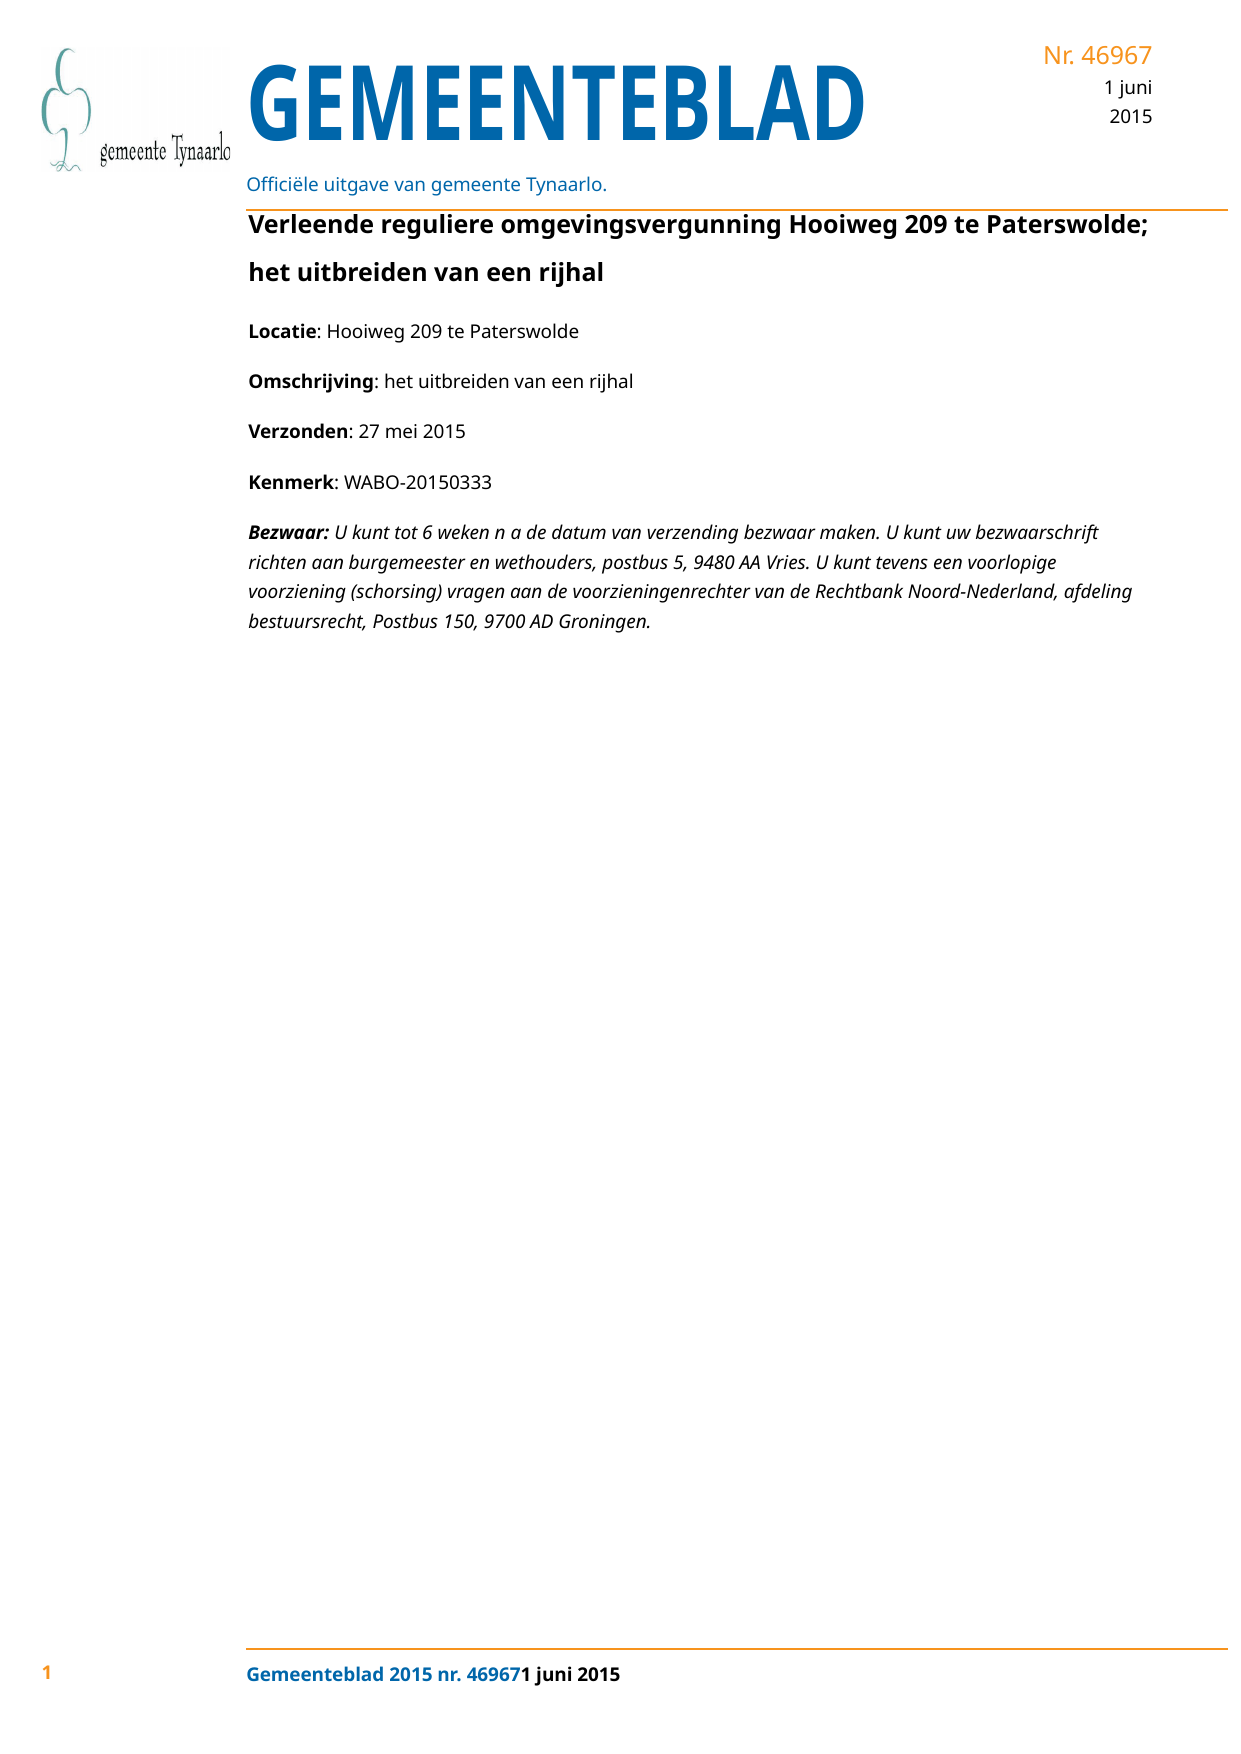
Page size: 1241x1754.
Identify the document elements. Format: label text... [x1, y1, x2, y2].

text Kenmerk: WABO-20150333 [248, 469, 1152, 495]
text Omschrijving: het uitbreiden van een rijhal [248, 368, 1152, 394]
text Bezwaar: U kunt tot 6 weken n a de datum van verzending bezwaar maken. U kunt uw bezwaarschrift richten aan burgemeester en wethouders, postbus 5, 9480 AA Vries. U kunt tevens een voorlopige voorziening (schorsing) vragen aan de voorzieningenrechter van de Rechtbank Noord-Nederland, afdeling bestuursrecht, Postbus 150, 9700 AD Groningen. [248, 519, 1152, 634]
text Verzonden: 27 mei 2015 [248, 419, 1152, 444]
text Verleende reguliere omgevingsvergunning Hooiweg 209 te Paterswolde; het uitbreiden van een rijhal [248, 211, 1152, 288]
text Locatie: Hooiweg 209 te Paterswolde [248, 318, 1152, 344]
picture [41, 47, 231, 172]
